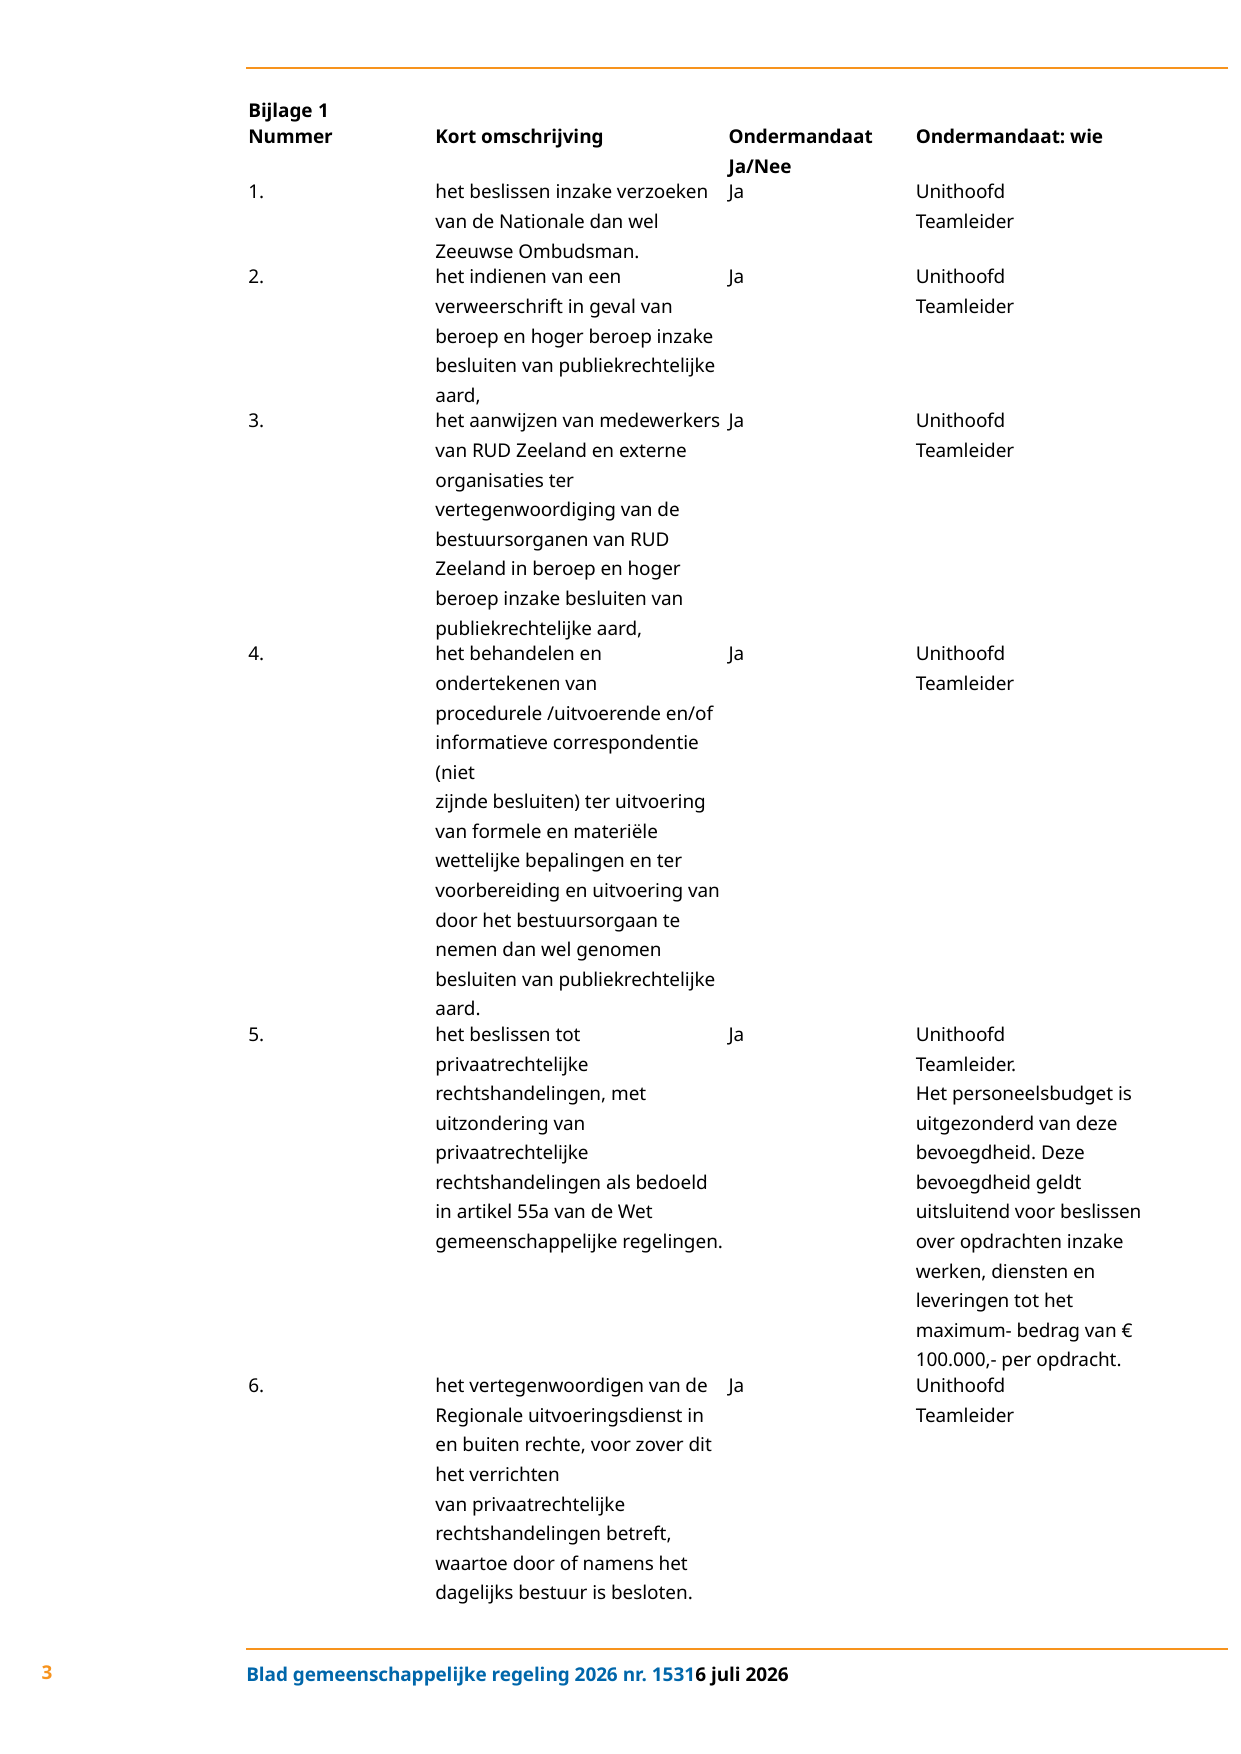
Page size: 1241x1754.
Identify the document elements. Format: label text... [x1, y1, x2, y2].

table_cell het beslissen inzake verzoeken van de Nationale dan wel Zeeuwse Ombudsman. [435, 179, 728, 264]
table_cell Ja [728, 641, 916, 1021]
table_cell Unithoofd Teamleider. Het personeelsbudget is uitgezonderd van deze bevoegdheid. Deze bevoegdheid geldt uitsluitend voor beslissen over opdrachten inzake werken, diensten en leveringen tot het maximum- bedrag van € 100.000,- per opdracht. [916, 1021, 1152, 1372]
table_cell Ja [728, 1373, 916, 1605]
picture [41, 47, 231, 172]
table_cell het beslissen tot privaatrechtelijke rechtshandelingen, met uitzondering van privaatrechtelijke rechtshandelingen als bedoeld in artikel 55a van de Wet gemeenschappelijke regelingen. [435, 1021, 728, 1372]
table_cell Unithoofd Teamleider [916, 641, 1152, 1021]
table_cell 6. [248, 1373, 435, 1605]
table_cell het aanwijzen van medewerkers van RUD Zeeland en externe organisaties ter vertegenwoordiging van de bestuursorganen van RUD Zeeland in beroep en hoger beroep inzake besluiten van publiekrechtelijke aard, [435, 408, 728, 641]
table_cell 4. [248, 641, 435, 1021]
table_header Kort omschrijving [435, 124, 728, 179]
table_cell het indienen van een verweerschrift in geval van beroep en hoger beroep inzake besluiten van publiekrechtelijke aard, [435, 264, 728, 408]
table_cell Unithoofd Teamleider [916, 264, 1152, 408]
table_cell Unithoofd Teamleider [916, 408, 1152, 641]
table_cell 1. [248, 179, 435, 264]
text Bijlage 1 [248, 95, 1152, 123]
table_cell Ja [728, 264, 916, 408]
table_cell Unithoofd Teamleider [916, 179, 1152, 264]
table_cell Ja [728, 179, 916, 264]
table_header Ondermandaat: wie [916, 124, 1152, 179]
table_cell 2. [248, 264, 435, 408]
table_cell 3. [248, 408, 435, 641]
table_header Ondermandaat Ja/Nee [728, 124, 916, 179]
table_cell het vertegenwoordigen van de Regionale uitvoeringsdienst in en buiten rechte, voor zover dit het verrichten van privaatrechtelijke rechtshandelingen betreft, waartoe door of namens het dagelijks bestuur is besloten. [435, 1373, 728, 1605]
table_header Nummer [248, 124, 435, 179]
table_cell Ja [728, 1021, 916, 1372]
table_cell 5. [248, 1021, 435, 1372]
table_cell het behandelen en ondertekenen van procedurele /uitvoerende en/of informatieve correspondentie (niet zijnde besluiten) ter uitvoering van formele en materiële wettelijke bepalingen en ter voorbereiding en uitvoering van door het bestuursorgaan te nemen dan wel genomen besluiten van publiekrechtelijke aard. [435, 641, 728, 1021]
table_cell Ja [728, 408, 916, 641]
table_cell Unithoofd Teamleider [916, 1373, 1152, 1605]
